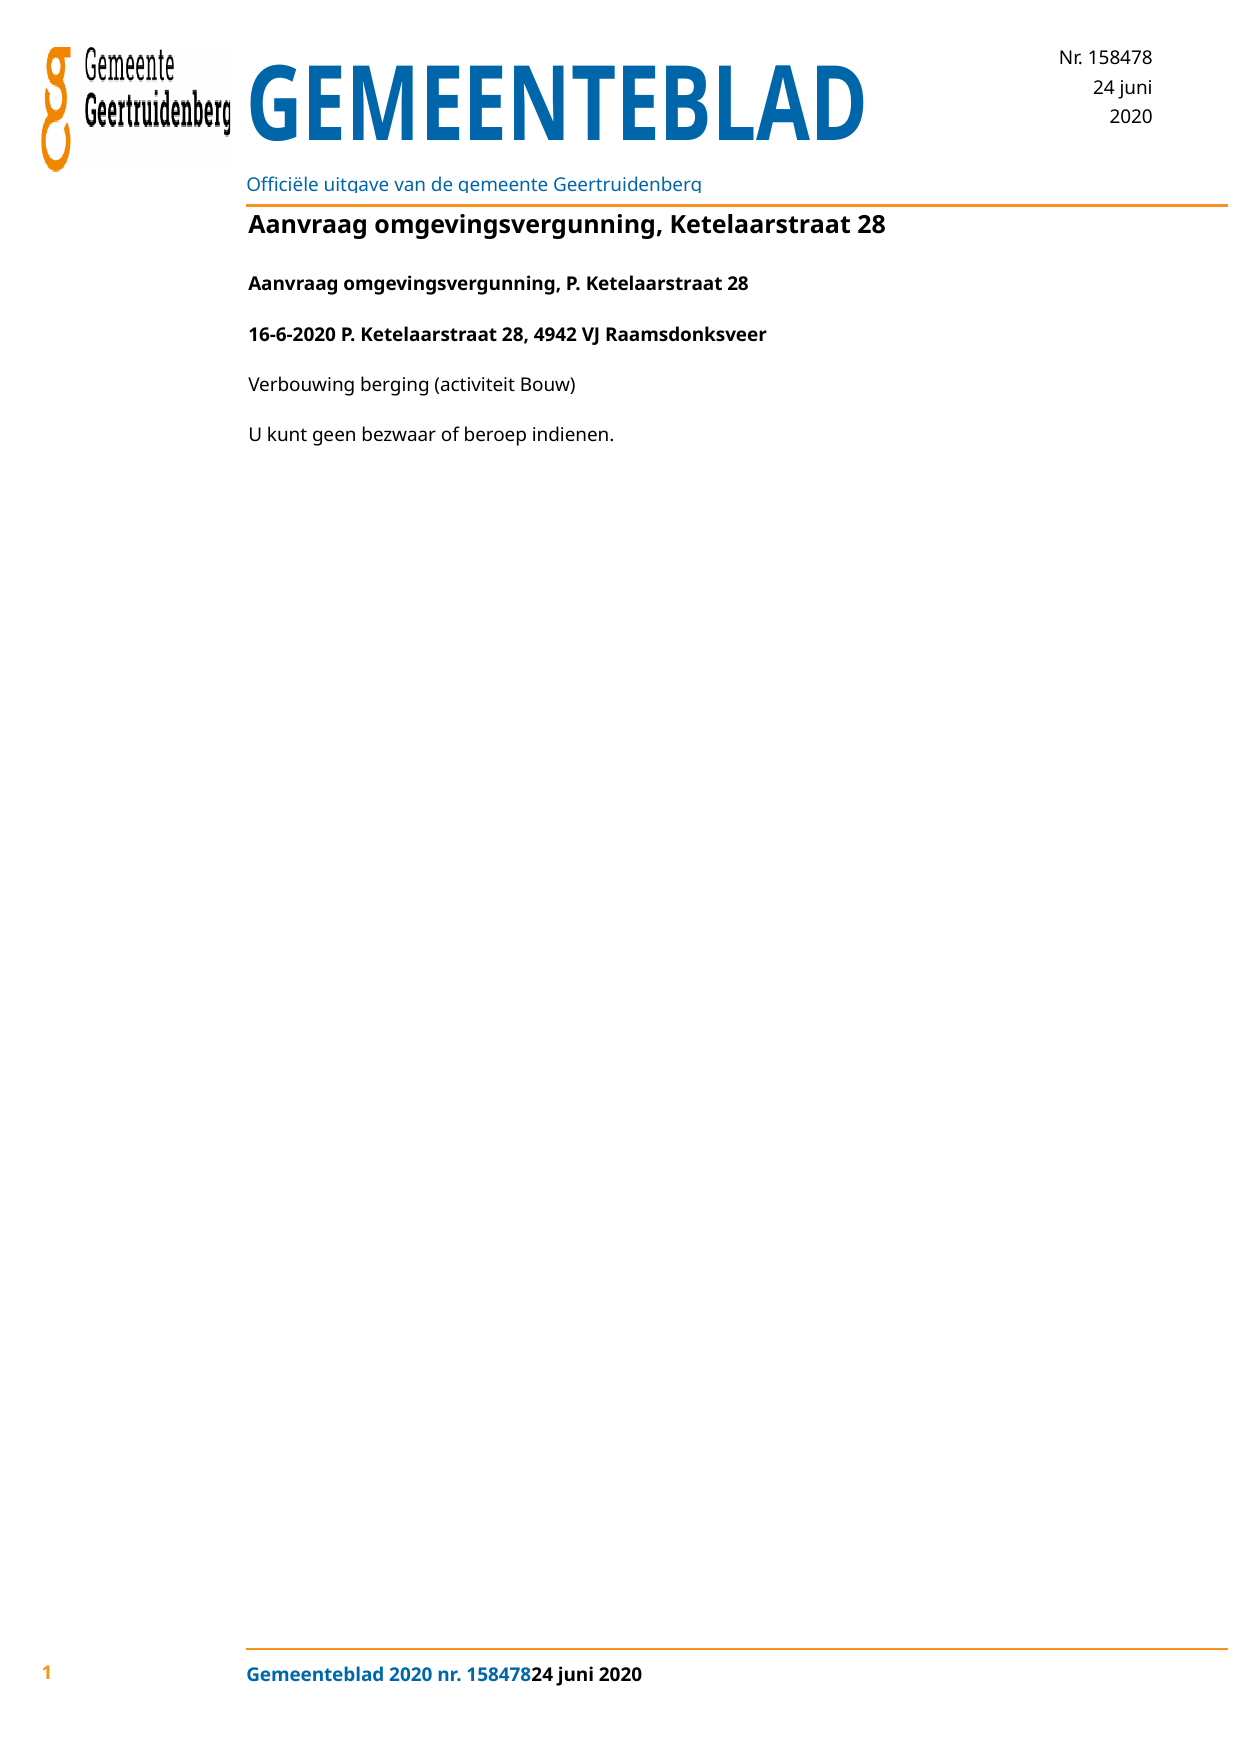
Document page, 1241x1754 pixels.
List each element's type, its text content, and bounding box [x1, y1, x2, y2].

picture [41, 47, 231, 172]
text Aanvraag omgevingsvergunning, Ketelaarstraat 28 [248, 207, 1152, 241]
text Aanvraag omgevingsvergunning, P. Ketelaarstraat 28 [248, 270, 1152, 296]
text 16-6-2020 P. Ketelaarstraat 28, 4942 VJ Raamsdonksveer [248, 321, 1152, 346]
text Verbouwing berging (activiteit Bouw) [248, 371, 1152, 397]
text U kunt geen bezwaar of beroep indienen. [248, 422, 1152, 447]
